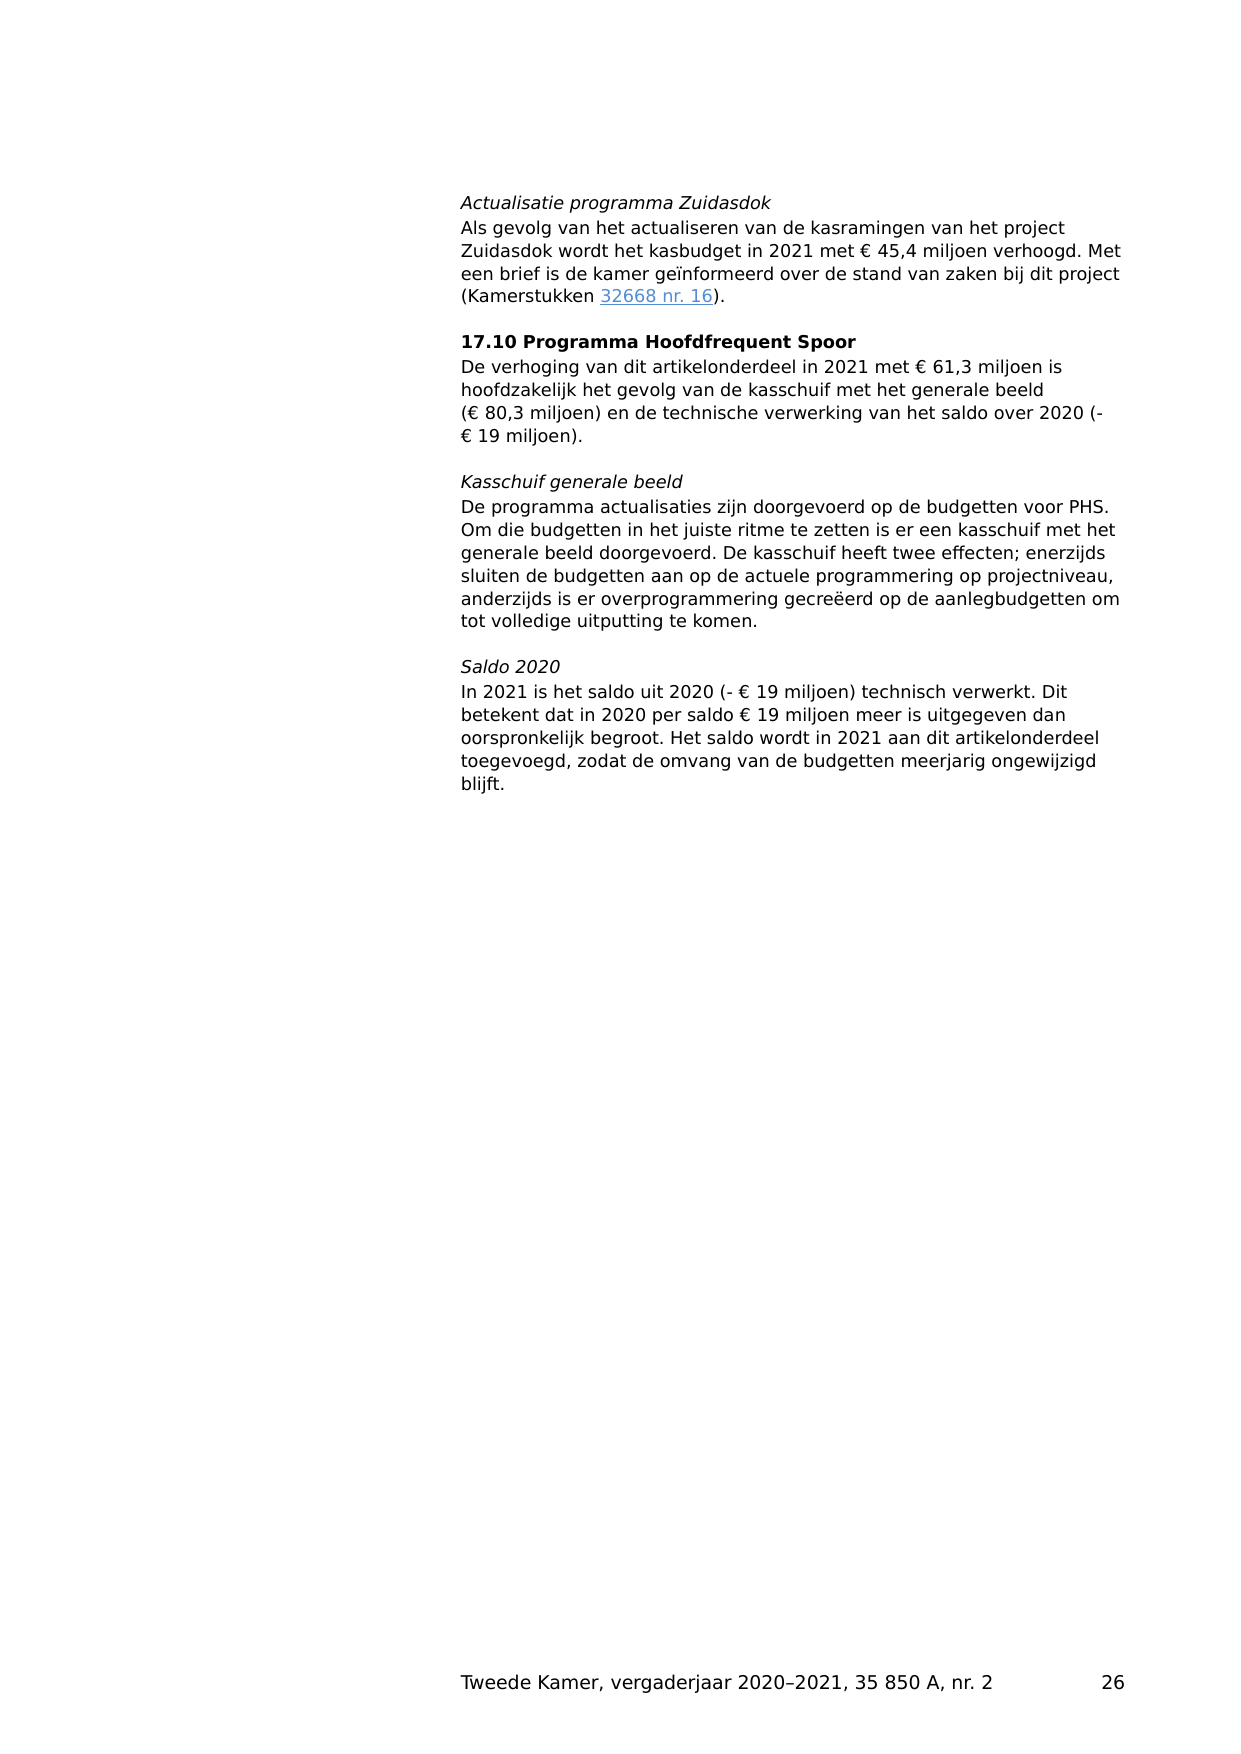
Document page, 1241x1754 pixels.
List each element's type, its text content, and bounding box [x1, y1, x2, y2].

text De programma actualisaties zijn doorgevoerd op de budgetten voor PHS. Om die budgetten in het juiste ritme te zetten is er een kasschuif met het generale beeld doorgevoerd. De kasschuif heeft twee effecten; enerzijds sluiten de budgetten aan op de actuele programmering op projectniveau, anderzijds is er overprogrammering gecreëerd op de aanlegbudgetten om tot volledige uitputting te komen. [461, 495, 1125, 632]
text In 2021 is het saldo uit 2020 (- € 19 miljoen) technisch verwerkt. Dit betekent dat in 2020 per saldo € 19 miljoen meer is uitgegeven dan oorspronkelijk begroot. Het saldo wordt in 2021 aan dit artikelonderdeel toegevoegd, zodat de omvang van de budgetten meerjarig ongewijzigd blijft. [461, 680, 1125, 795]
text 17.10 Programma Hoofdfrequent Spoor [461, 330, 1125, 353]
text Als gevolg van het actualiseren van de kasramingen van het project Zuidasdok wordt het kasbudget in 2021 met € 45,4 miljoen verhoogd. Met een brief is de kamer geïnformeerd over de stand van zaken bij dit project (Kamerstukken 32668 nr. 16). [461, 216, 1125, 307]
text De verhoging van dit artikelonderdeel in 2021 met € 61,3 miljoen is hoofdzakelijk het gevolg van de kasschuif met het generale beeld (€ 80,3 miljoen) en de technische verwerking van het saldo over 2020 (- € 19 miljoen). [461, 355, 1125, 447]
text Saldo 2020 [461, 655, 1125, 678]
text Kasschuif generale beeld [461, 470, 1125, 493]
text Actualisatie programma Zuidasdok [461, 191, 1125, 214]
